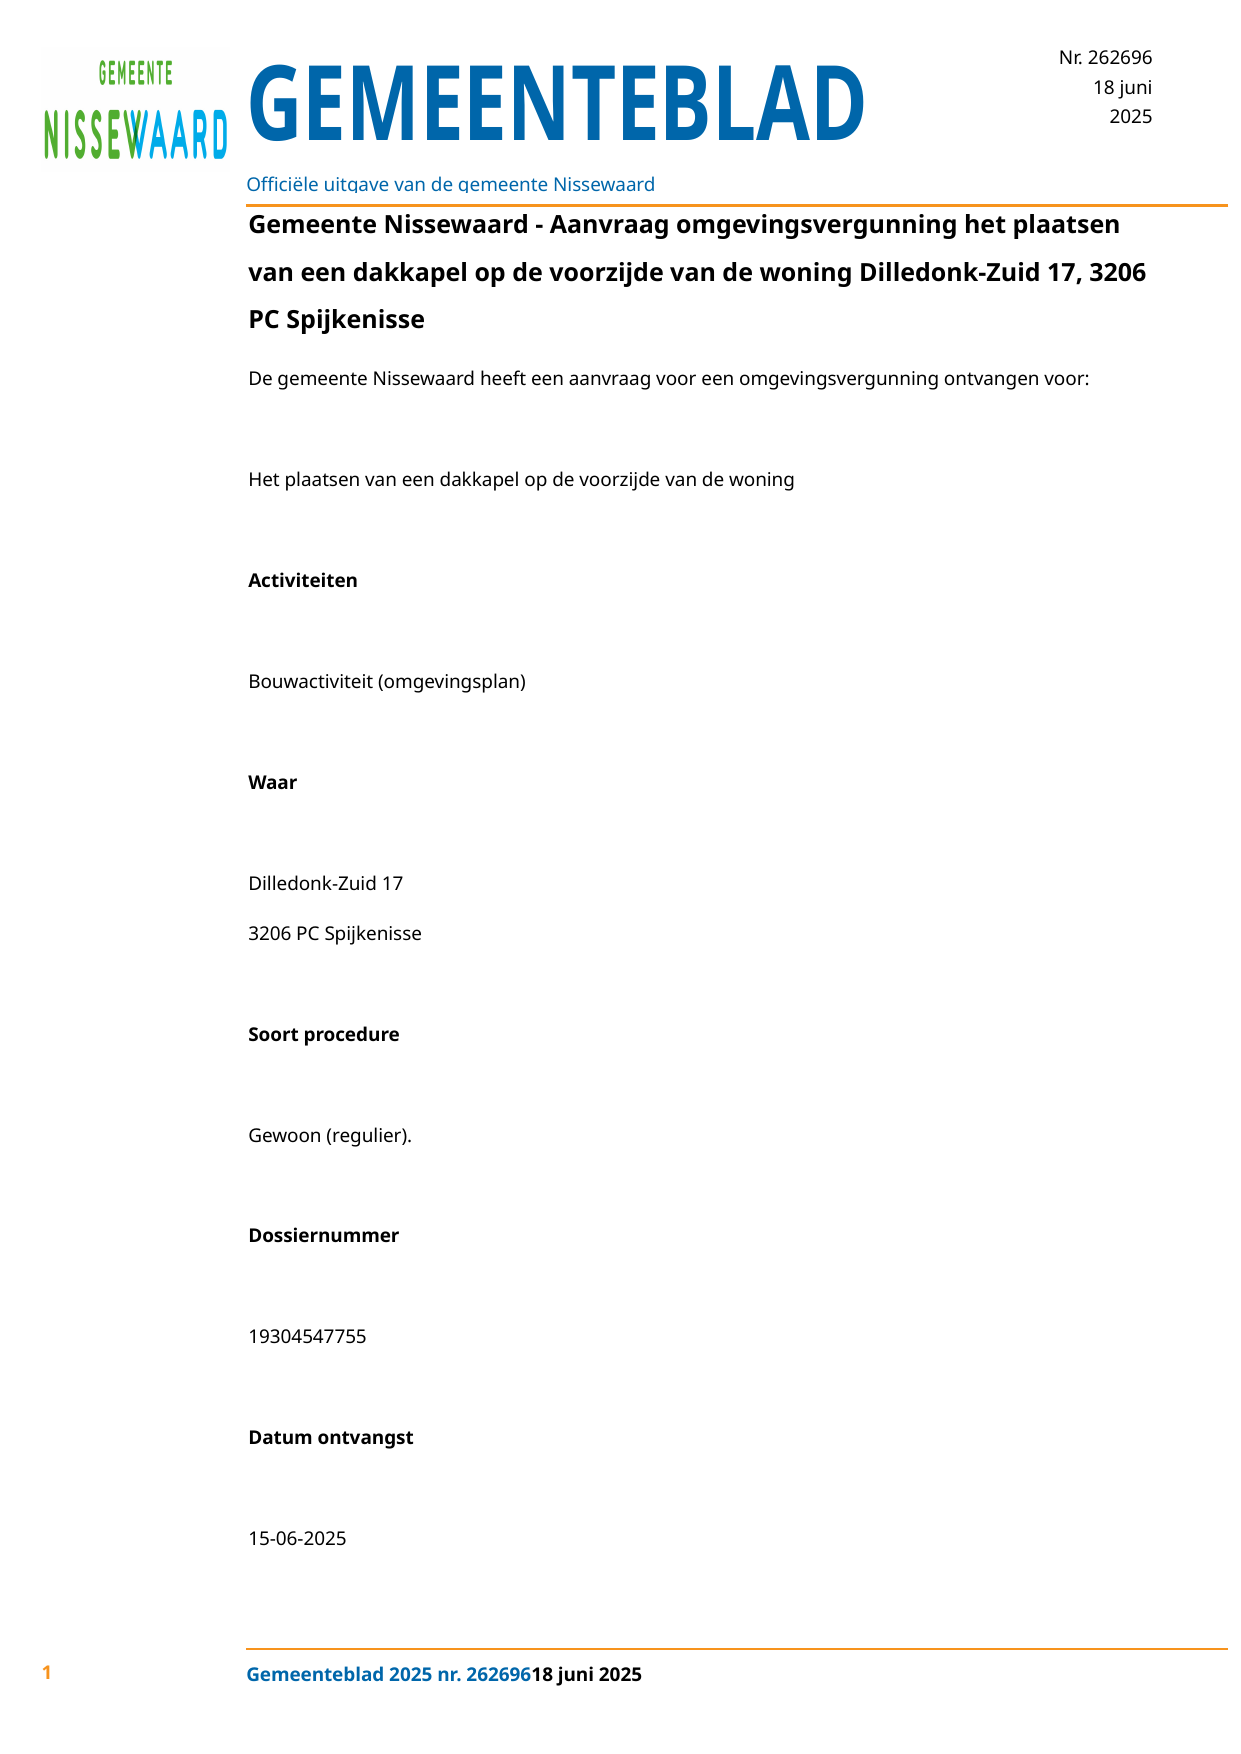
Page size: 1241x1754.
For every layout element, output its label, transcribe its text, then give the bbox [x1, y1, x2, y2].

text 15-06-2025 [248, 1525, 1152, 1551]
text Dilledonk-Zuid 17 [248, 870, 1152, 895]
text Datum ontvangst [248, 1424, 1152, 1450]
text Activiteiten [248, 567, 1152, 593]
text Bouwactiviteit (omgevingsplan) [248, 668, 1152, 694]
text Gemeente Nissewaard - Aanvraag omgevingsvergunning het plaatsen van een dakkapel op de voorzijde van de woning Dilledonk-Zuid 17, 3206 PC Spijkenisse [248, 207, 1152, 336]
text Soort procedure [248, 1021, 1152, 1047]
picture [41, 47, 231, 172]
text 3206 PC Spijkenisse [248, 920, 1152, 946]
text De gemeente Nissewaard heeft een aanvraag voor een omgevingsvergunning ontvangen voor: [248, 366, 1152, 391]
text Gewoon (regulier). [248, 1122, 1152, 1147]
text 19304547755 [248, 1323, 1152, 1349]
text Dossiernummer [248, 1223, 1152, 1248]
text Het plaatsen van een dakkapel op de voorzijde van de woning [248, 466, 1152, 492]
text Waar [248, 769, 1152, 794]
